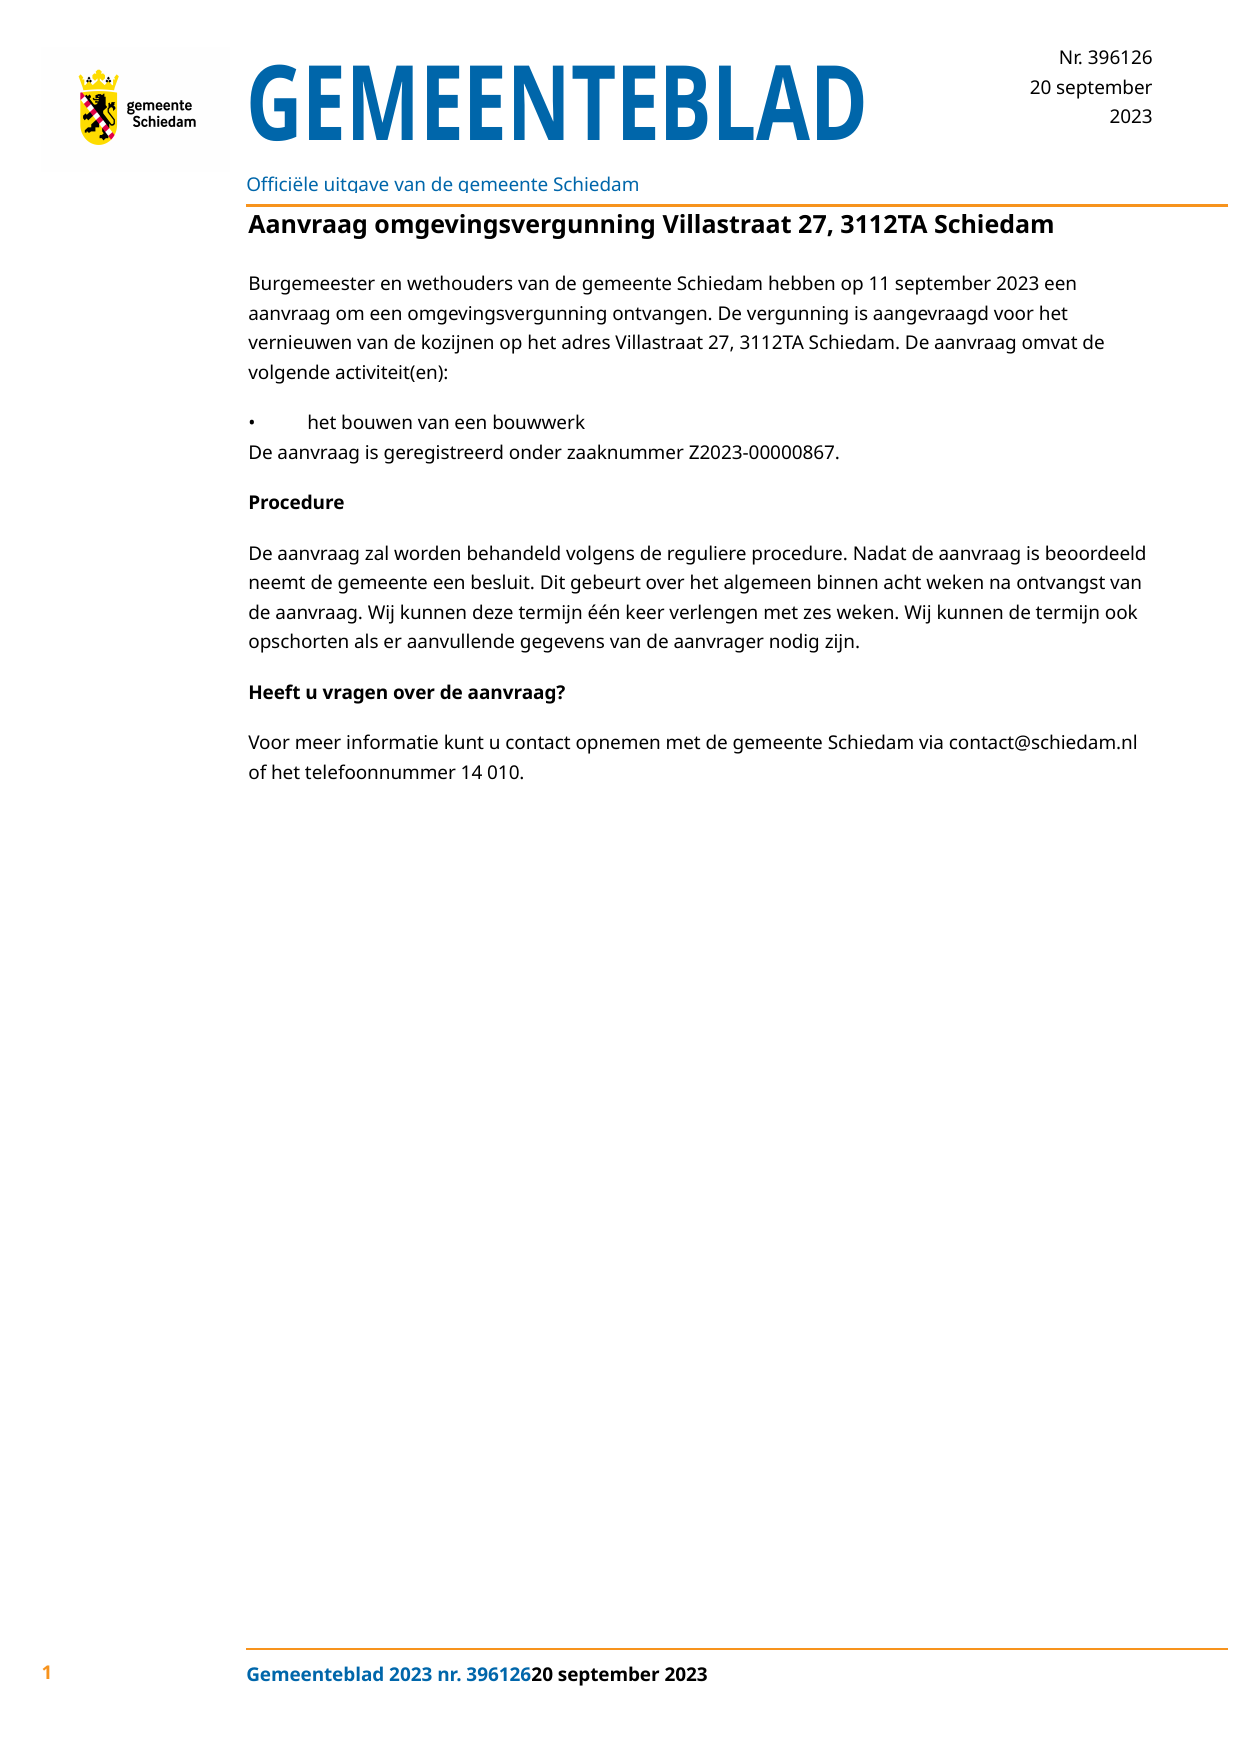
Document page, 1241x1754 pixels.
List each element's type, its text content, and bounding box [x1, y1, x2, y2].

text De aanvraag zal worden behandeld volgens de reguliere procedure. Nadat de aanvraag is beoordeeld neemt de gemeente een besluit. Dit gebeurt over het algemeen binnen acht weken na ontvangst van de aanvraag. Wij kunnen deze termijn één keer verlengen met zes weken. Wij kunnen de termijn ook opschorten als er aanvullende gegevens van de aanvrager nodig zijn. [248, 540, 1152, 654]
text Heeft u vragen over de aanvraag? [248, 679, 1152, 705]
text Burgemeester en wethouders van de gemeente Schiedam hebben op 11 september 2023 een aanvraag om een omgevingsvergunning ontvangen. De vergunning is aangevraagd voor het vernieuwen van de kozijnen op het adres Villastraat 27, 3112TA Schiedam. De aanvraag omvat de volgende activiteit(en): [248, 270, 1152, 385]
text Procedure [248, 489, 1152, 515]
text Aanvraag omgevingsvergunning Villastraat 27, 3112TA Schiedam [248, 207, 1152, 241]
list het bouwen van een bouwwerk [248, 409, 1152, 435]
text De aanvraag is geregistreerd onder zaaknummer Z2023-00000867. [248, 439, 1152, 465]
picture [41, 47, 231, 172]
text Voor meer informatie kunt u contact opnemen met de gemeente Schiedam via contact@schiedam.nl of het telefoonnummer 14 010. [248, 729, 1152, 785]
